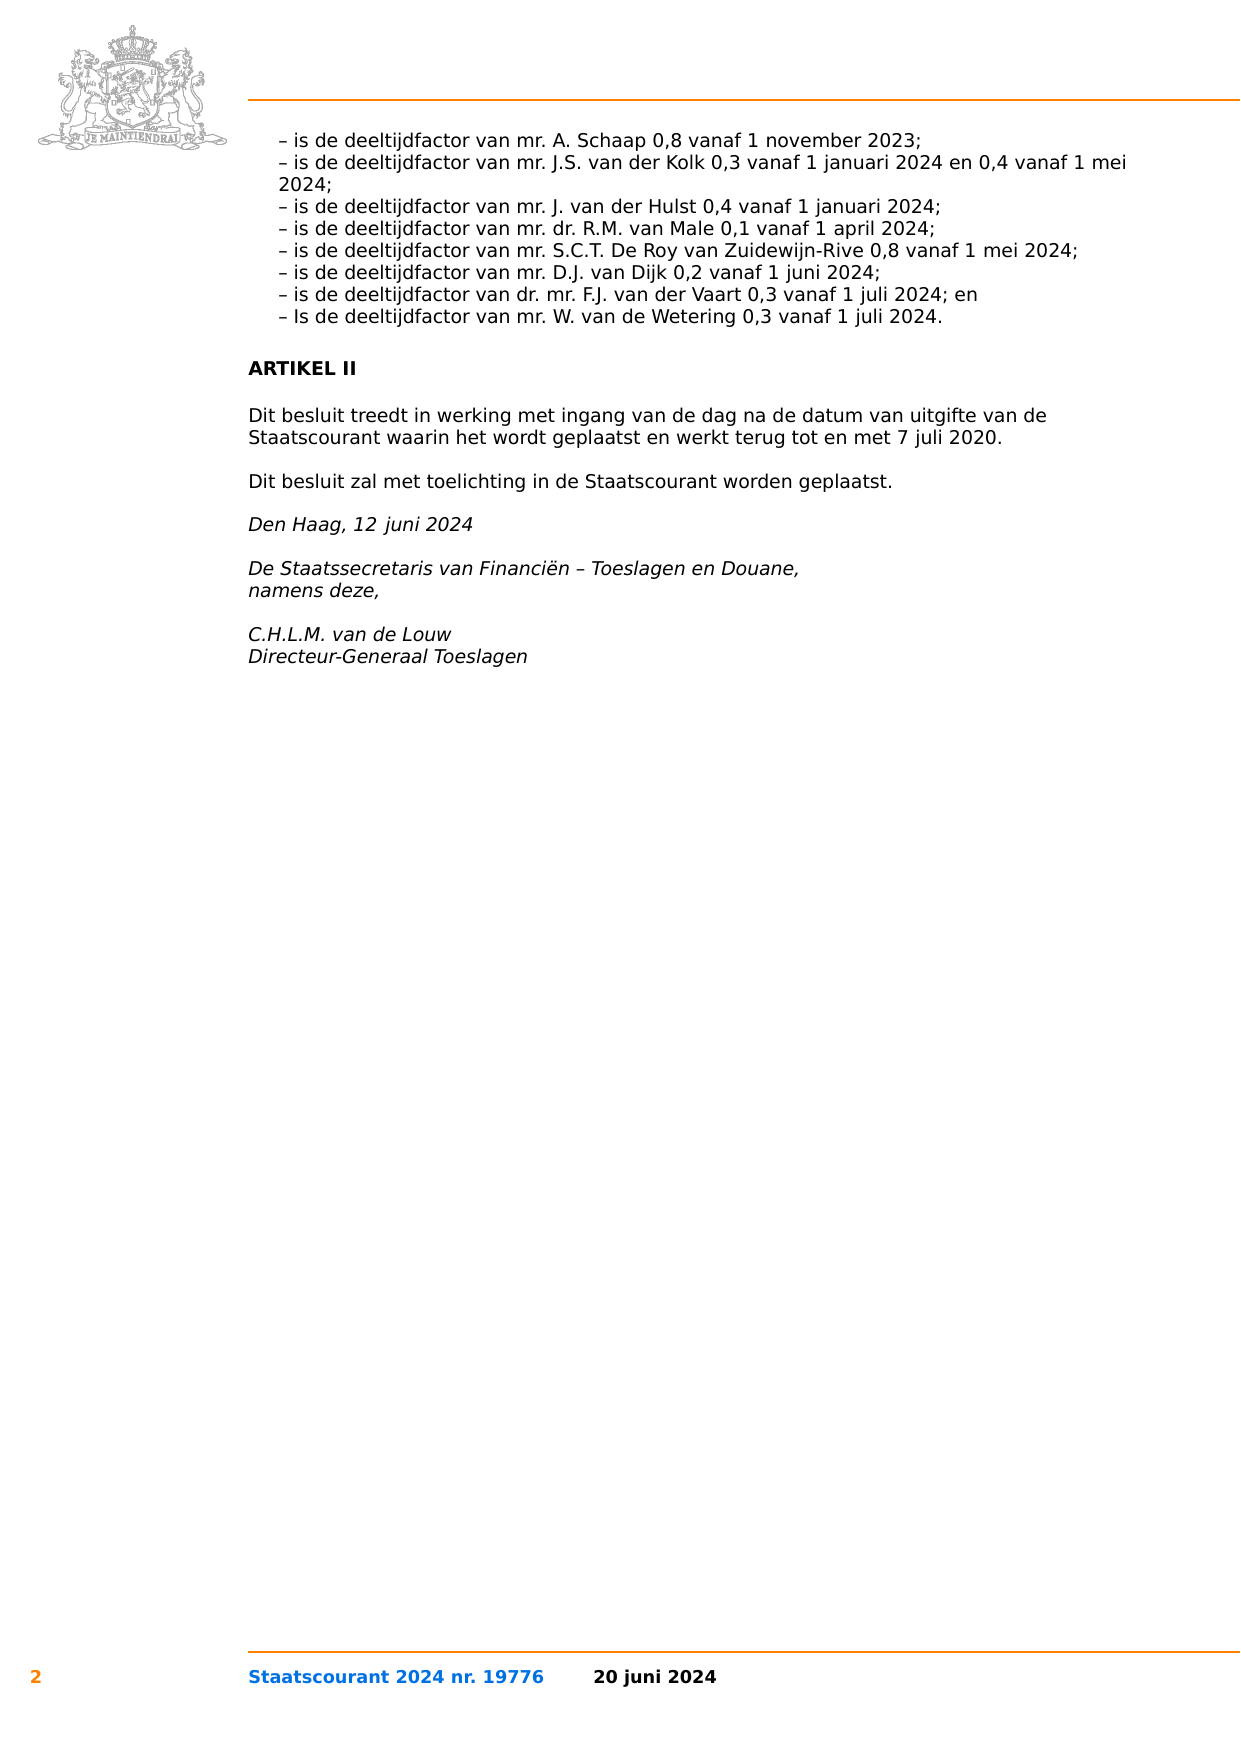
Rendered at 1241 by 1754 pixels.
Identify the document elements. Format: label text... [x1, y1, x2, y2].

text Dit besluit treedt in werking met ingang van de dag na de datum van uitgifte van de Staatscourant waarin het wordt geplaatst en werkt terug tot en met 7 juli 2020. [248, 405, 1163, 449]
text – is de deeltijdfactor van mr. J. van der Hulst 0,4 vanaf 1 januari 2024; [278, 196, 1163, 218]
text – is de deeltijdfactor van mr. S.C.T. De Roy van Zuidewijn-Rive 0,8 vanaf 1 mei 2024; [278, 240, 1163, 262]
text – is de deeltijdfactor van mr. dr. R.M. van Male 0,1 vanaf 1 april 2024; [278, 218, 1163, 240]
text – is de deeltijdfactor van mr. D.J. van Dijk 0,2 vanaf 1 juni 2024; [278, 262, 1163, 284]
subtitle ARTIKEL II [248, 358, 1163, 380]
text – is de deeltijdfactor van mr. A. Schaap 0,8 vanaf 1 november 2023; [278, 130, 1163, 152]
text Den Haag, 12 juni 2024 [248, 514, 1163, 536]
text – Is de deeltijdfactor van mr. W. van de Wetering 0,3 vanaf 1 juli 2024. [278, 306, 1163, 328]
text – is de deeltijdfactor van mr. J.S. van der Kolk 0,3 vanaf 1 januari 2024 en 0,4 vanaf 1 mei 2024; [278, 152, 1163, 196]
picture [38, 25, 227, 150]
text De Staatssecretaris van Financiën – Toeslagen en Douane, namens deze, C.H.L.M. van de Louw Directeur-Generaal Toeslagen [248, 558, 1163, 668]
text Dit besluit zal met toelichting in de Staatscourant worden geplaatst. [248, 471, 1163, 492]
text – is de deeltijdfactor van dr. mr. F.J. van der Vaart 0,3 vanaf 1 juli 2024; en [278, 284, 1163, 306]
